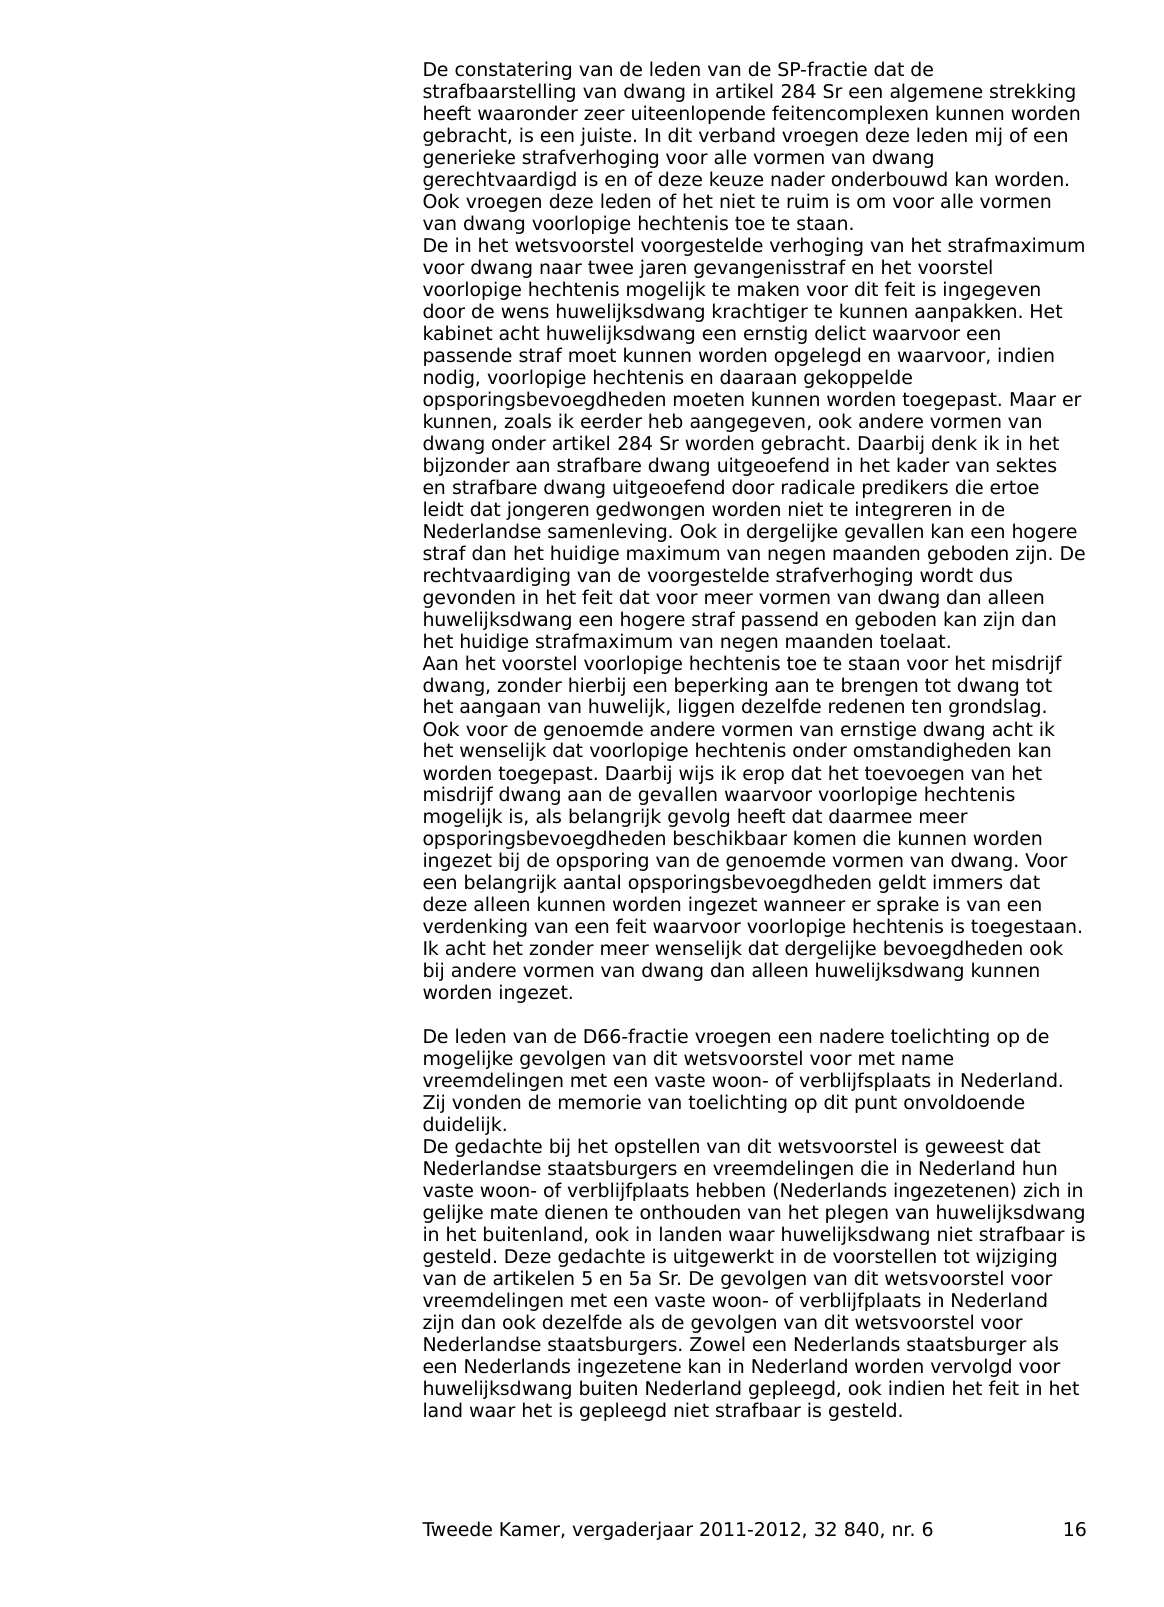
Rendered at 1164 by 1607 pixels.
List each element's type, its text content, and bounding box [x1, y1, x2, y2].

text De gedachte bij het opstellen van dit wetsvoorstel is geweest dat Nederlandse staatsburgers en vreemdelingen die in Nederland hun vaste woon- of verblijfplaats hebben (Nederlands ingezetenen) zich in gelijke mate dienen te onthouden van het plegen van huwelijksdwang in het buitenland, ook in landen waar huwelijksdwang niet strafbaar is gesteld. Deze gedachte is uitgewerkt in de voorstellen tot wijziging van de artikelen 5 en 5a Sr. De gevolgen van dit wetsvoorstel voor vreemdelingen met een vaste woon- of verblijfplaats in Nederland zijn dan ook dezelfde als de gevolgen van dit wetsvoorstel voor Nederlandse staatsburgers. Zowel een Nederlands staatsburger als een Nederlands ingezetene kan in Nederland worden vervolgd voor huwelijksdwang buiten Nederland gepleegd, ook indien het feit in het land waar het is gepleegd niet strafbaar is gesteld. [422, 1136, 1087, 1422]
text De in het wetsvoorstel voorgestelde verhoging van het strafmaximum voor dwang naar twee jaren gevangenisstraf en het voorstel voorlopige hechtenis mogelijk te maken voor dit feit is ingegeven door de wens huwelijksdwang krachtiger te kunnen aanpakken. Het kabinet acht huwelijksdwang een ernstig delict waarvoor een passende straf moet kunnen worden opgelegd en waarvoor, indien nodig, voorlopige hechtenis en daaraan gekoppelde opsporingsbevoegdheden moeten kunnen worden toegepast. Maar er kunnen, zoals ik eerder heb aangegeven, ook andere vormen van dwang onder artikel 284 Sr worden gebracht. Daarbij denk ik in het bijzonder aan strafbare dwang uitgeoefend in het kader van sektes en strafbare dwang uitgeoefend door radicale predikers die ertoe leidt dat jongeren gedwongen worden niet te integreren in de Nederlandse samenleving. Ook in dergelijke gevallen kan een hogere straf dan het huidige maximum van negen maanden geboden zijn. De rechtvaardiging van de voorgestelde strafverhoging wordt dus gevonden in het feit dat voor meer vormen van dwang dan alleen huwelijksdwang een hogere straf passend en geboden kan zijn dan het huidige strafmaximum van negen maanden toelaat. [422, 235, 1087, 652]
text De leden van de D66-fractie vroegen een nadere toelichting op de mogelijke gevolgen van dit wetsvoorstel voor met name vreemdelingen met een vaste woon- of verblijfsplaats in Nederland. Zij vonden de memorie van toelichting op dit punt onvoldoende duidelijk. [422, 1026, 1087, 1136]
text De constatering van de leden van de SP-fractie dat de strafbaarstelling van dwang in artikel 284 Sr een algemene strekking heeft waaronder zeer uiteenlopende feitencomplexen kunnen worden gebracht, is een juiste. In dit verband vroegen deze leden mij of een generieke strafverhoging voor alle vormen van dwang gerechtvaardigd is en of deze keuze nader onderbouwd kan worden. Ook vroegen deze leden of het niet te ruim is om voor alle vormen van dwang voorlopige hechtenis toe te staan. [422, 59, 1087, 235]
text Aan het voorstel voorlopige hechtenis toe te staan voor het misdrijf dwang, zonder hierbij een beperking aan te brengen tot dwang tot het aangaan van huwelijk, liggen dezelfde redenen ten grondslag. Ook voor de genoemde andere vormen van ernstige dwang acht ik het wenselijk dat voorlopige hechtenis onder omstandigheden kan worden toegepast. Daarbij wijs ik erop dat het toevoegen van het misdrijf dwang aan de gevallen waarvoor voorlopige hechtenis mogelijk is, als belangrijk gevolg heeft dat daarmee meer opsporingsbevoegdheden beschikbaar komen die kunnen worden ingezet bij de opsporing van de genoemde vormen van dwang. Voor een belangrijk aantal opsporingsbevoegdheden geldt immers dat deze alleen kunnen worden ingezet wanneer er sprake is van een verdenking van een feit waarvoor voorlopige hechtenis is toegestaan. Ik acht het zonder meer wenselijk dat dergelijke bevoegdheden ook bij andere vormen van dwang dan alleen huwelijksdwang kunnen worden ingezet. [422, 652, 1087, 1004]
